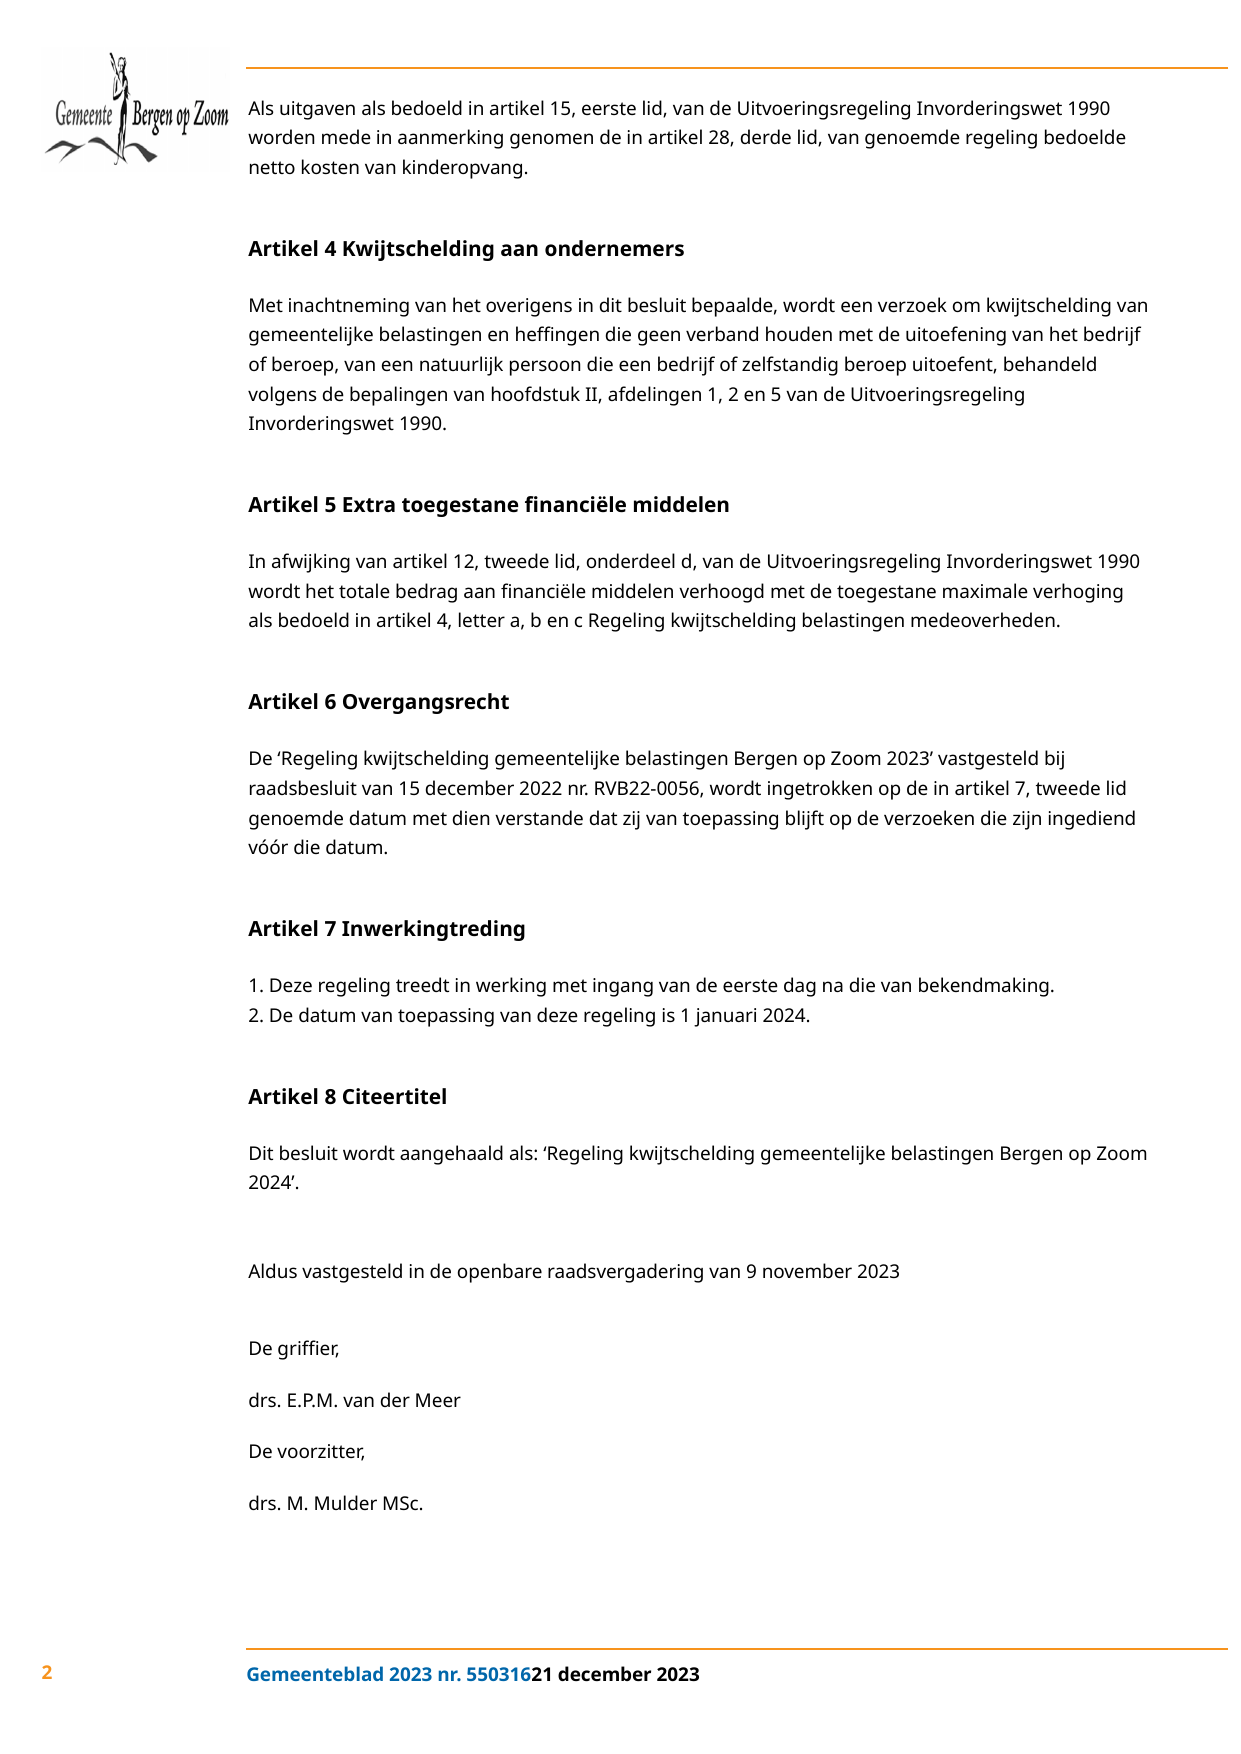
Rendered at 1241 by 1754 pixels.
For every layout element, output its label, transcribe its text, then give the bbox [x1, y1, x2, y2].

text Als uitgaven als bedoeld in artikel 15, eerste lid, van de Uitvoeringsregeling Invorderingswet 1990 worden mede in aanmerking genomen de in artikel 28, derde lid, van genoemde regeling bedoelde netto kosten van kinderopvang. [248, 95, 1152, 180]
text De ‘Regeling kwijtschelding gemeentelijke belastingen Bergen op Zoom 2023’ vastgesteld bij raadsbesluit van 15 december 2022 nr. RVB22-0056, wordt ingetrokken op de in artikel 7, tweede lid genoemde datum met dien verstande dat zij van toepassing blijft op de verzoeken die zijn ingediend vóór die datum. [248, 746, 1152, 860]
text Artikel 4 Kwijtschelding aan ondernemers [248, 234, 1152, 262]
text drs. M. Mulder MSc. [248, 1490, 1152, 1516]
text In afwijking van artikel 12, tweede lid, onderdeel d, van de Uitvoeringsregeling Invorderingswet 1990 wordt het totale bedrag aan financiële middelen verhoogd met de toegestane maximale verhoging als bedoeld in artikel 4, letter a, b en c Regeling kwijtschelding belastingen medeoverheden. [248, 548, 1152, 633]
picture [41, 47, 231, 172]
text 2. De datum van toepassing van deze regeling is 1 januari 2024. [248, 1002, 1152, 1028]
text Artikel 8 Citeertitel [248, 1082, 1152, 1110]
text Aldus vastgesteld in de openbare raadsvergadering van 9 november 2023 [248, 1258, 1152, 1284]
text De griffier, [248, 1335, 1152, 1361]
text 1. Deze regeling treedt in werking met ingang van de eerste dag na die van bekendmaking. [248, 972, 1152, 998]
text Dit besluit wordt aangehaald als: ‘Regeling kwijtschelding gemeentelijke belastingen Bergen op Zoom 2024’. [248, 1140, 1152, 1195]
text Artikel 7 Inwerkingtreding [248, 914, 1152, 943]
text drs. E.P.M. van der Meer [248, 1387, 1152, 1413]
text Artikel 6 Overgangsrecht [248, 687, 1152, 716]
text De voorzitter, [248, 1438, 1152, 1464]
text Met inachtneming van het overigens in dit besluit bepaalde, wordt een verzoek om kwijtschelding van gemeentelijke belastingen en heffingen die geen verband houden met de uitoefening van het bedrijf of beroep, van een natuurlijk persoon die een bedrijf of zelfstandig beroep uitoefent, behandeld volgens de bepalingen van hoofdstuk II, afdelingen 1, 2 en 5 van de Uitvoeringsregeling Invorderingswet 1990. [248, 292, 1152, 436]
text Artikel 5 Extra toegestane financiële middelen [248, 490, 1152, 519]
